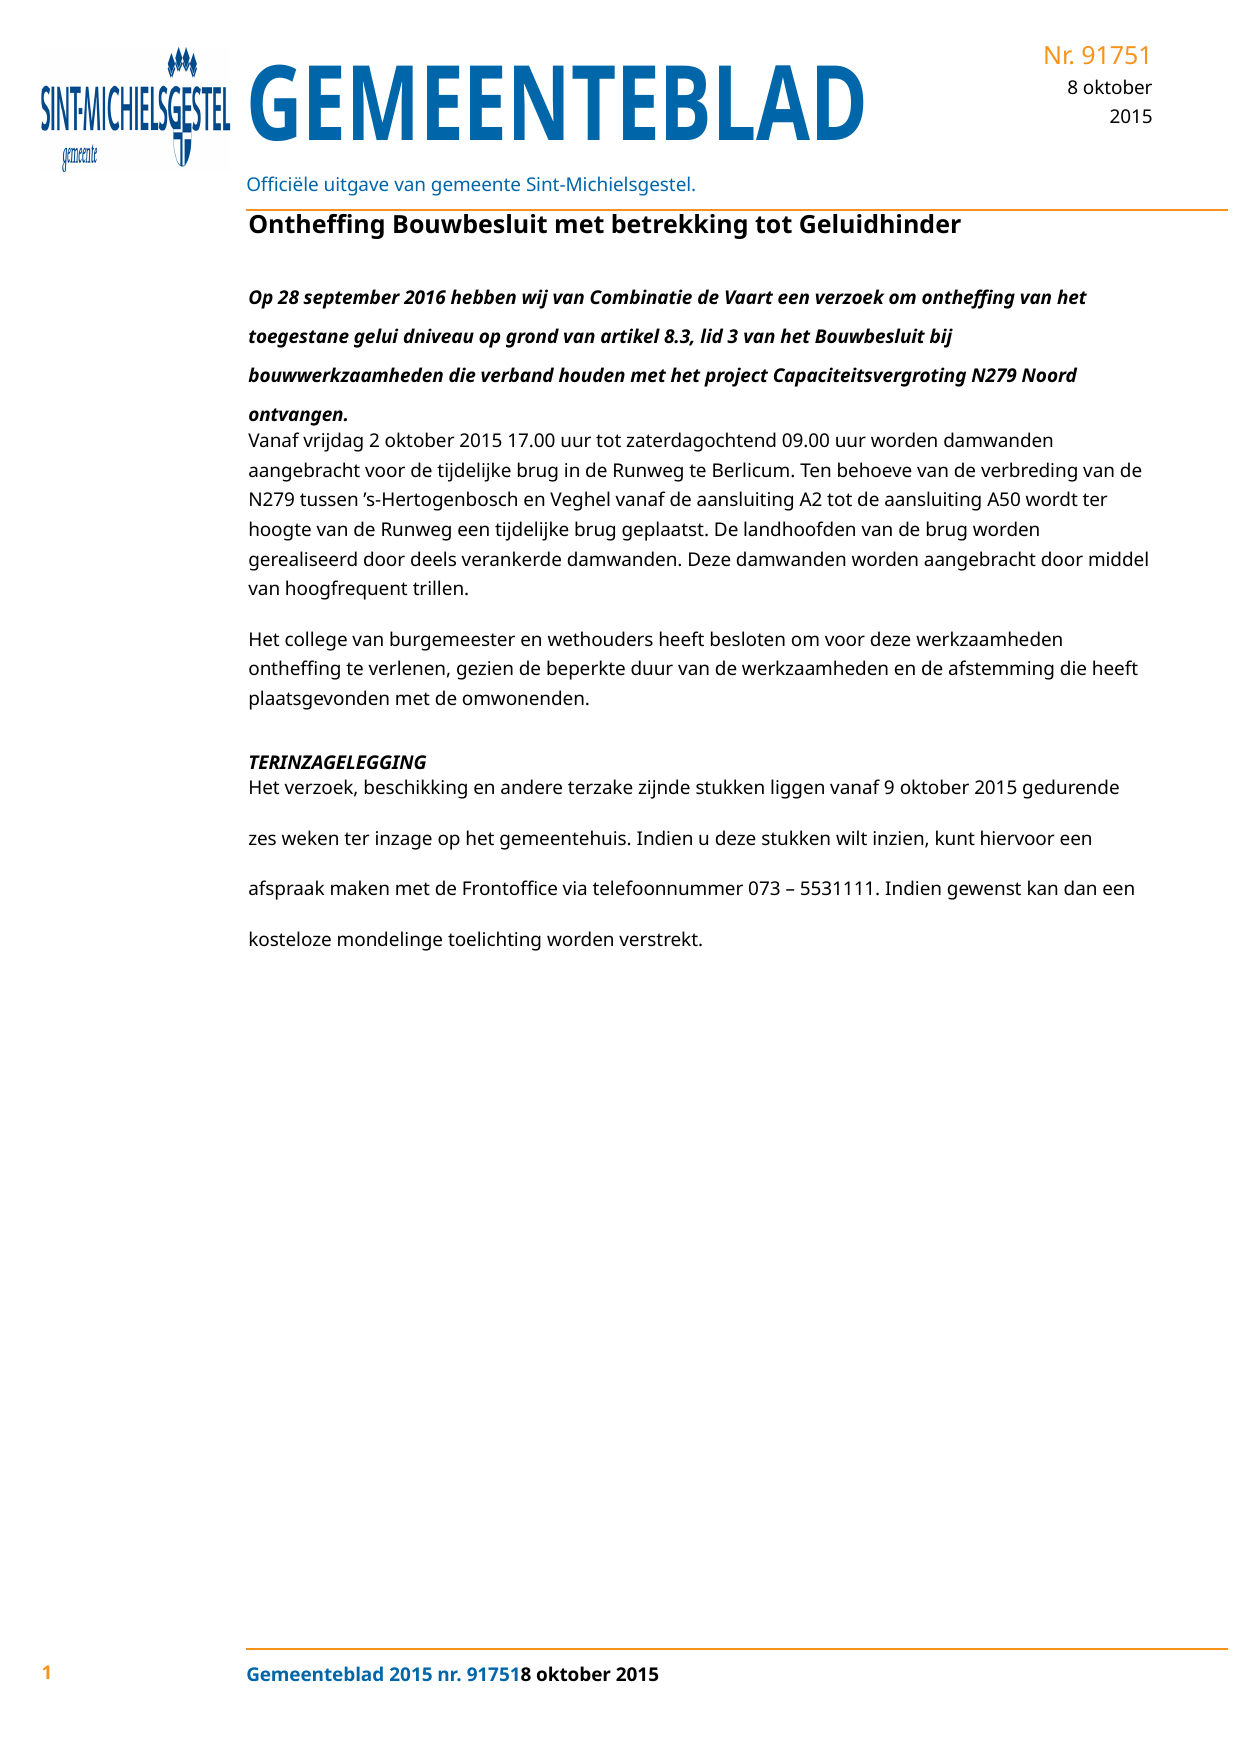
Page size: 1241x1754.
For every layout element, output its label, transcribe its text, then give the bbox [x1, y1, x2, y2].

text TERINZAGELEGGING [248, 749, 1152, 774]
text kosteloze mondelinge toelichting worden verstrekt. [248, 926, 1152, 952]
text Op 28 september 2016 hebben wij van Combinatie de Vaart een verzoek om ontheffing van het [248, 284, 1152, 309]
text bouwwerkzaamheden die verband houden met het project Capaciteitsvergroting N279 Noord [248, 362, 1152, 388]
text Het college van burgemeester en wethouders heeft besloten om voor deze werkzaamheden ontheffing te verlenen, gezien de beperkte duur van de werkzaamheden en de afstemming die heeft plaatsgevonden met de omwonenden. [248, 626, 1152, 711]
text Ontheffing Bouwbesluit met betrekking tot Geluidhinder [248, 211, 1152, 241]
text ontvangen. [248, 402, 1152, 427]
text Vanaf vrijdag 2 oktober 2015 17.00 uur tot zaterdagochtend 09.00 uur worden damwanden aangebracht voor de tijdelijke brug in de Runweg te Berlicum. Ten behoeve van de verbreding van de N279 tussen ’s-Hertogenbosch en Veghel vanaf de aansluiting A2 tot de aansluiting A50 wordt ter hoogte van de Runweg een tijdelijke brug geplaatst. De landhoofden van de brug worden gerealiseerd door deels verankerde damwanden. Deze damwanden worden aangebracht door middel van hoogfrequent trillen. [248, 427, 1152, 601]
text Het verzoek, beschikking en andere terzake zijnde stukken liggen vanaf 9 oktober 2015 gedurende [248, 774, 1152, 800]
picture [41, 47, 231, 172]
text toegestane gelui dniveau op grond van artikel 8.3, lid 3 van het Bouwbesluit bij [248, 323, 1152, 349]
text afspraak maken met de Frontoffice via telefoonnummer 073 – 5531111. Indien gewenst kan dan een [248, 875, 1152, 901]
text zes weken ter inzage op het gemeentehuis. Indien u deze stukken wilt inzien, kunt hiervoor een [248, 825, 1152, 851]
